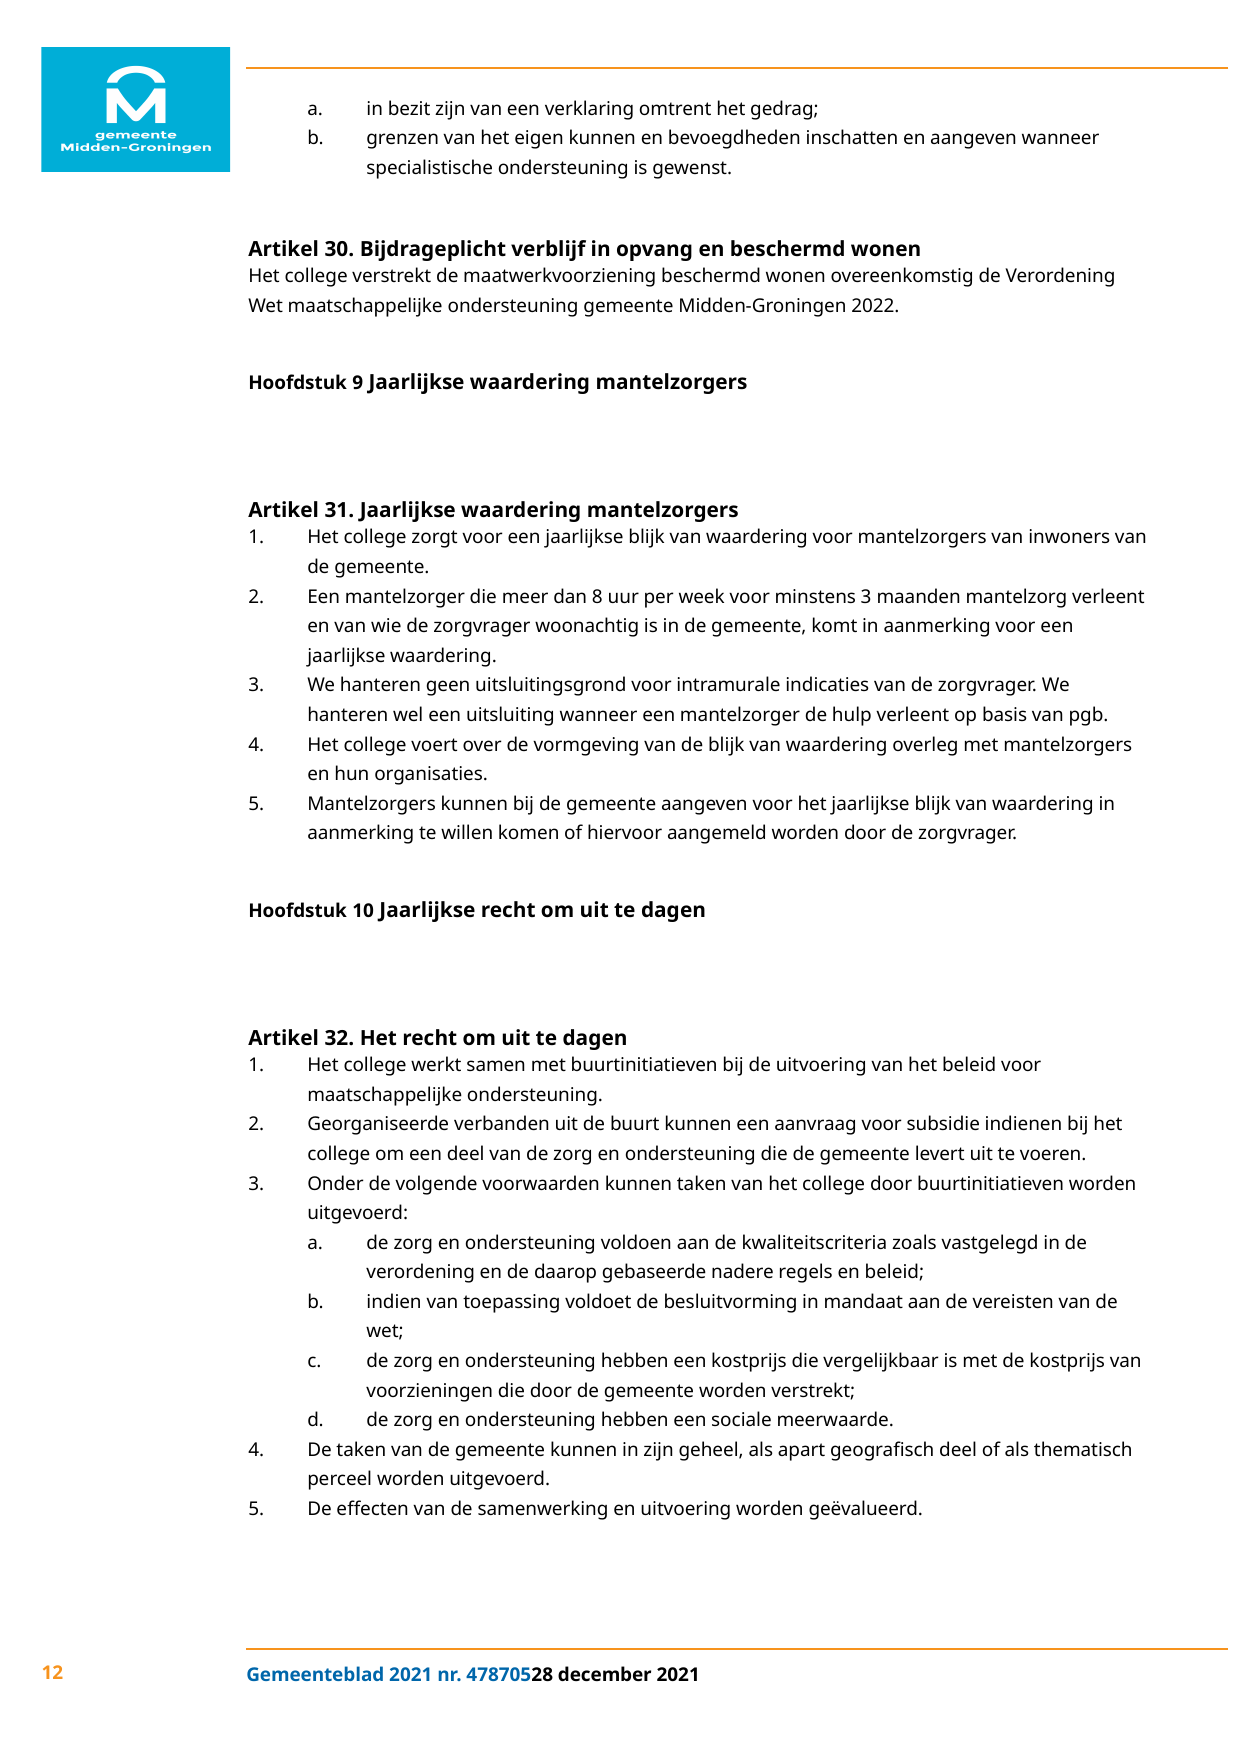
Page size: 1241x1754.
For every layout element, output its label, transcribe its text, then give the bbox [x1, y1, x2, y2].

list in bezit zijn van een verklaring omtrent het gedrag; [307, 95, 1152, 121]
list Een mantelzorger die meer dan 8 uur per week voor minstens 3 maanden mantelzorg verleent en van wie de zorgvrager woonachtig is in de gemeente, komt in aanmerking voor een jaarlijkse waardering. [248, 583, 1152, 668]
text Artikel 30. Bijdrageplicht verblijf in opvang en beschermd wonen [248, 234, 1152, 262]
list De effecten van de samenwerking en uitvoering worden geëvalueerd. [248, 1495, 1152, 1521]
list grenzen van het eigen kunnen en bevoegdheden inschatten en aangeven wanneer specialistische ondersteuning is gewenst. [307, 124, 1152, 180]
text Artikel 32. Het recht om uit te dagen [248, 1023, 1152, 1051]
text Artikel 31. Jaarlijkse waardering mantelzorgers [248, 495, 1152, 524]
list Onder de volgende voorwaarden kunnen taken van het college door buurtinitiatieven worden uitgevoerd: [248, 1170, 1152, 1225]
list We hanteren geen uitsluitingsgrond voor intramurale indicaties van de zorgvrager. We hanteren wel een uitsluiting wanneer een mantelzorger de hulp verleent op basis van pgb. [248, 672, 1152, 727]
list Mantelzorgers kunnen bij de gemeente aangeven voor het jaarlijkse blijk van waardering in aanmerking te willen komen of hiervoor aangemeld worden door de zorgvrager. [248, 790, 1152, 845]
list de zorg en ondersteuning hebben een kostprijs die vergelijkbaar is met de kostprijs van voorzieningen die door de gemeente worden verstrekt; [307, 1347, 1152, 1402]
list De taken van de gemeente kunnen in zijn geheel, als apart geografisch deel of als thematisch perceel worden uitgevoerd. [248, 1436, 1152, 1491]
text Hoofdstuk 10 Jaarlijkse recht om uit te dagen [248, 895, 1152, 923]
picture [107, 89, 165, 122]
list indien van toepassing voldoet de besluitvorming in mandaat aan de vereisten van de wet; [307, 1288, 1152, 1343]
list Georganiseerde verbanden uit de buurt kunnen een aanvraag voor subsidie indienen bij het college om een deel van de zorg en ondersteuning die de gemeente levert uit te voeren. [248, 1111, 1152, 1166]
list de zorg en ondersteuning voldoen aan de kwaliteitscriteria zoals vastgelegd in de verordening en de daarop gebaseerde nadere regels en beleid; [307, 1229, 1152, 1284]
list Het college zorgt voor een jaarlijkse blijk van waardering voor mantelzorgers van inwoners van de gemeente. [248, 524, 1152, 579]
picture [108, 66, 164, 82]
picture [184, 146, 190, 153]
list de zorg en ondersteuning hebben een sociale meerwaarde. [307, 1406, 1152, 1432]
list Het college werkt samen met buurtinitiatieven bij de uitvoering van het beleid voor maatschappelijke ondersteuning. [248, 1051, 1152, 1107]
list Het college voert over de vormgeving van de blijk van waardering overleg met mantelzorgers en hun organisaties. [248, 731, 1152, 786]
text Hoofdstuk 9 Jaarlijkse waardering mantelzorgers [248, 367, 1152, 396]
text Het college verstrekt de maatwerkvoorziening beschermd wonen overeenkomstig de Verordening Wet maatschappelijke ondersteuning gemeente Midden-Groningen 2022. [248, 262, 1152, 318]
